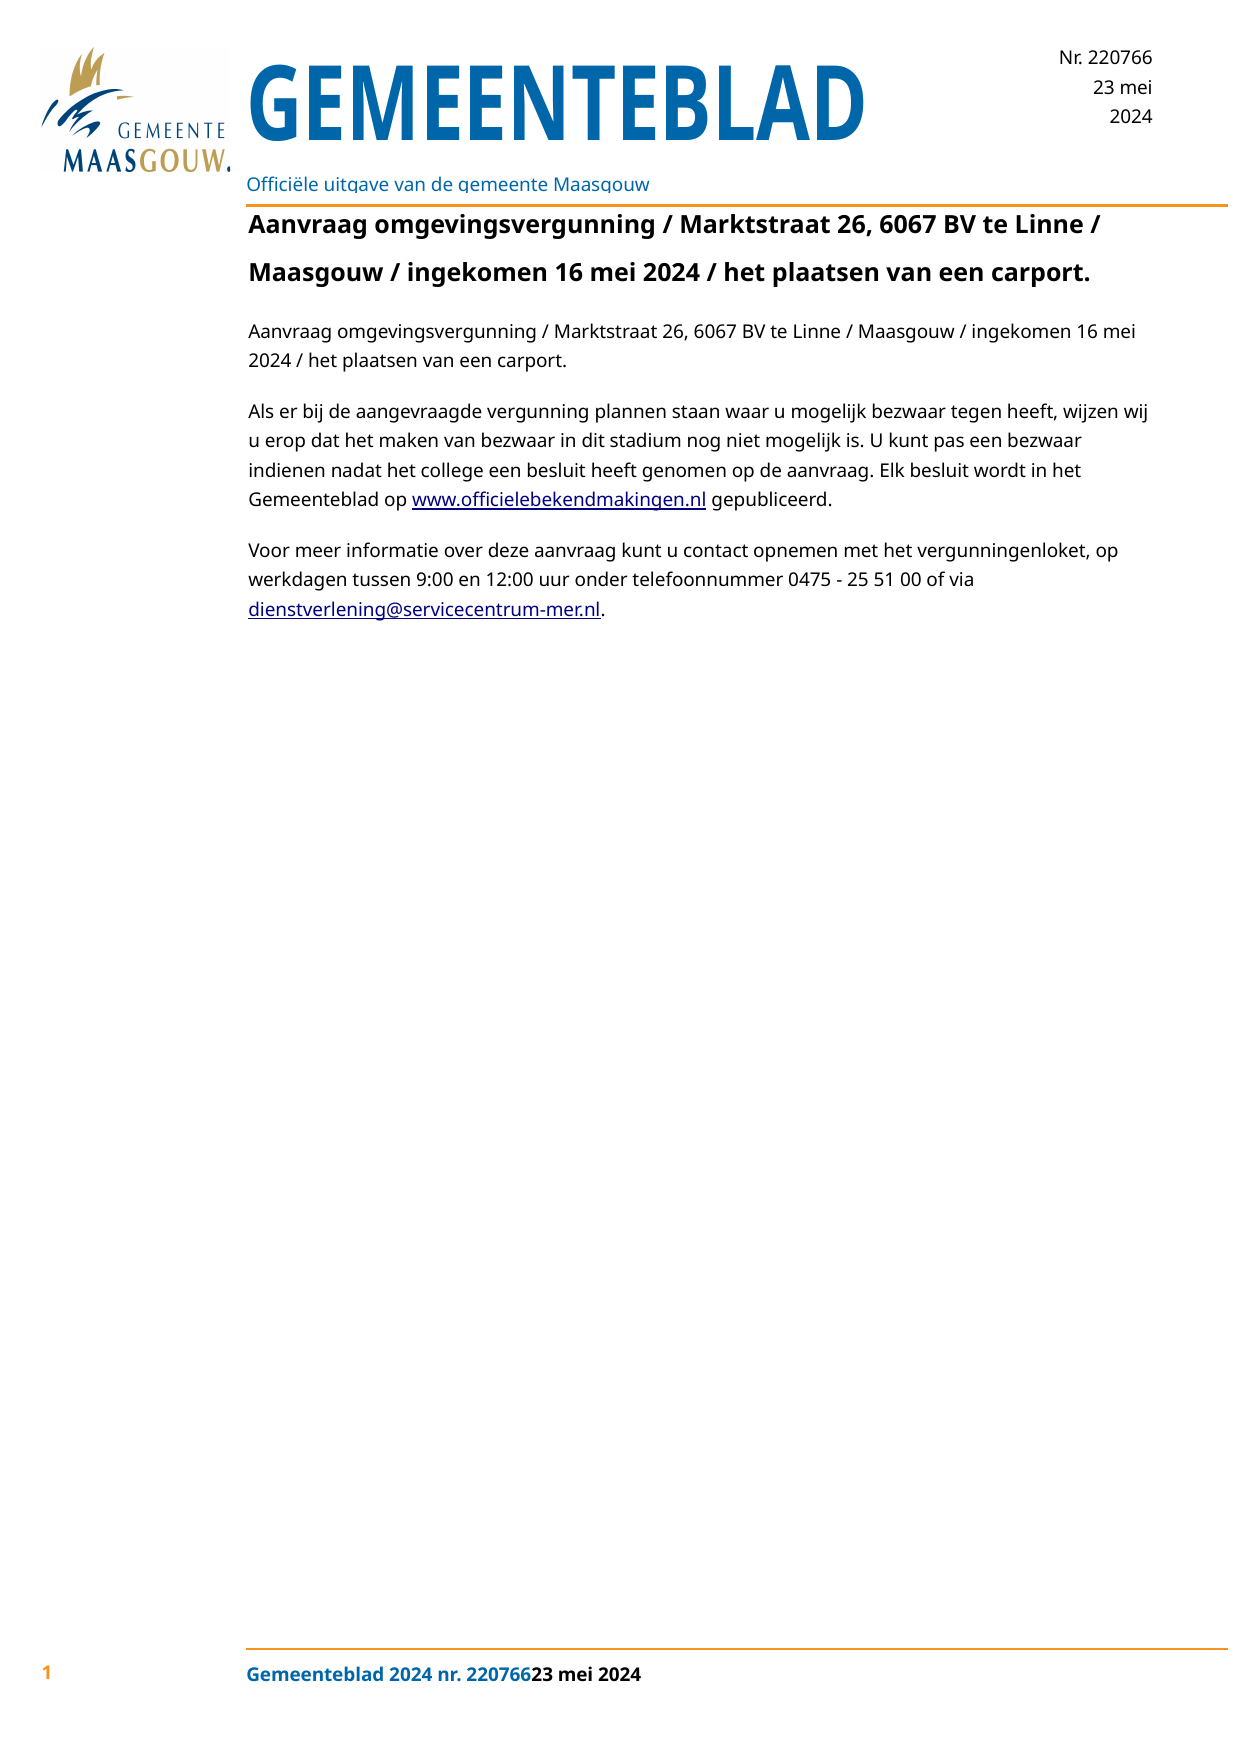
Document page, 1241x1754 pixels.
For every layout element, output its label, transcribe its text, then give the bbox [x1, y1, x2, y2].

text Als er bij de aangevraagde vergunning plannen staan waar u mogelijk bezwaar tegen heeft, wijzen wij u erop dat het maken van bezwaar in dit stadium nog niet mogelijk is. U kunt pas een bezwaar indienen nadat het college een besluit heeft genomen op de aanvraag. Elk besluit wordt in het Gemeenteblad op www.officielebekendmakingen.nl gepubliceerd. [248, 398, 1152, 512]
text Voor meer informatie over deze aanvraag kunt u contact opnemen met het vergunningenloket, op werkdagen tussen 9:00 en 12:00 uur onder telefoonnummer 0475 - 25 51 00 of via dienstverlening@servicecentrum-mer.nl. [248, 537, 1152, 622]
text Aanvraag omgevingsvergunning / Marktstraat 26, 6067 BV te Linne / Maasgouw / ingekomen 16 mei 2024 / het plaatsen van een carport. [248, 318, 1152, 373]
picture [41, 47, 231, 172]
text Aanvraag omgevingsvergunning / Marktstraat 26, 6067 BV te Linne / Maasgouw / ingekomen 16 mei 2024 / het plaatsen van een carport. [248, 207, 1152, 288]
